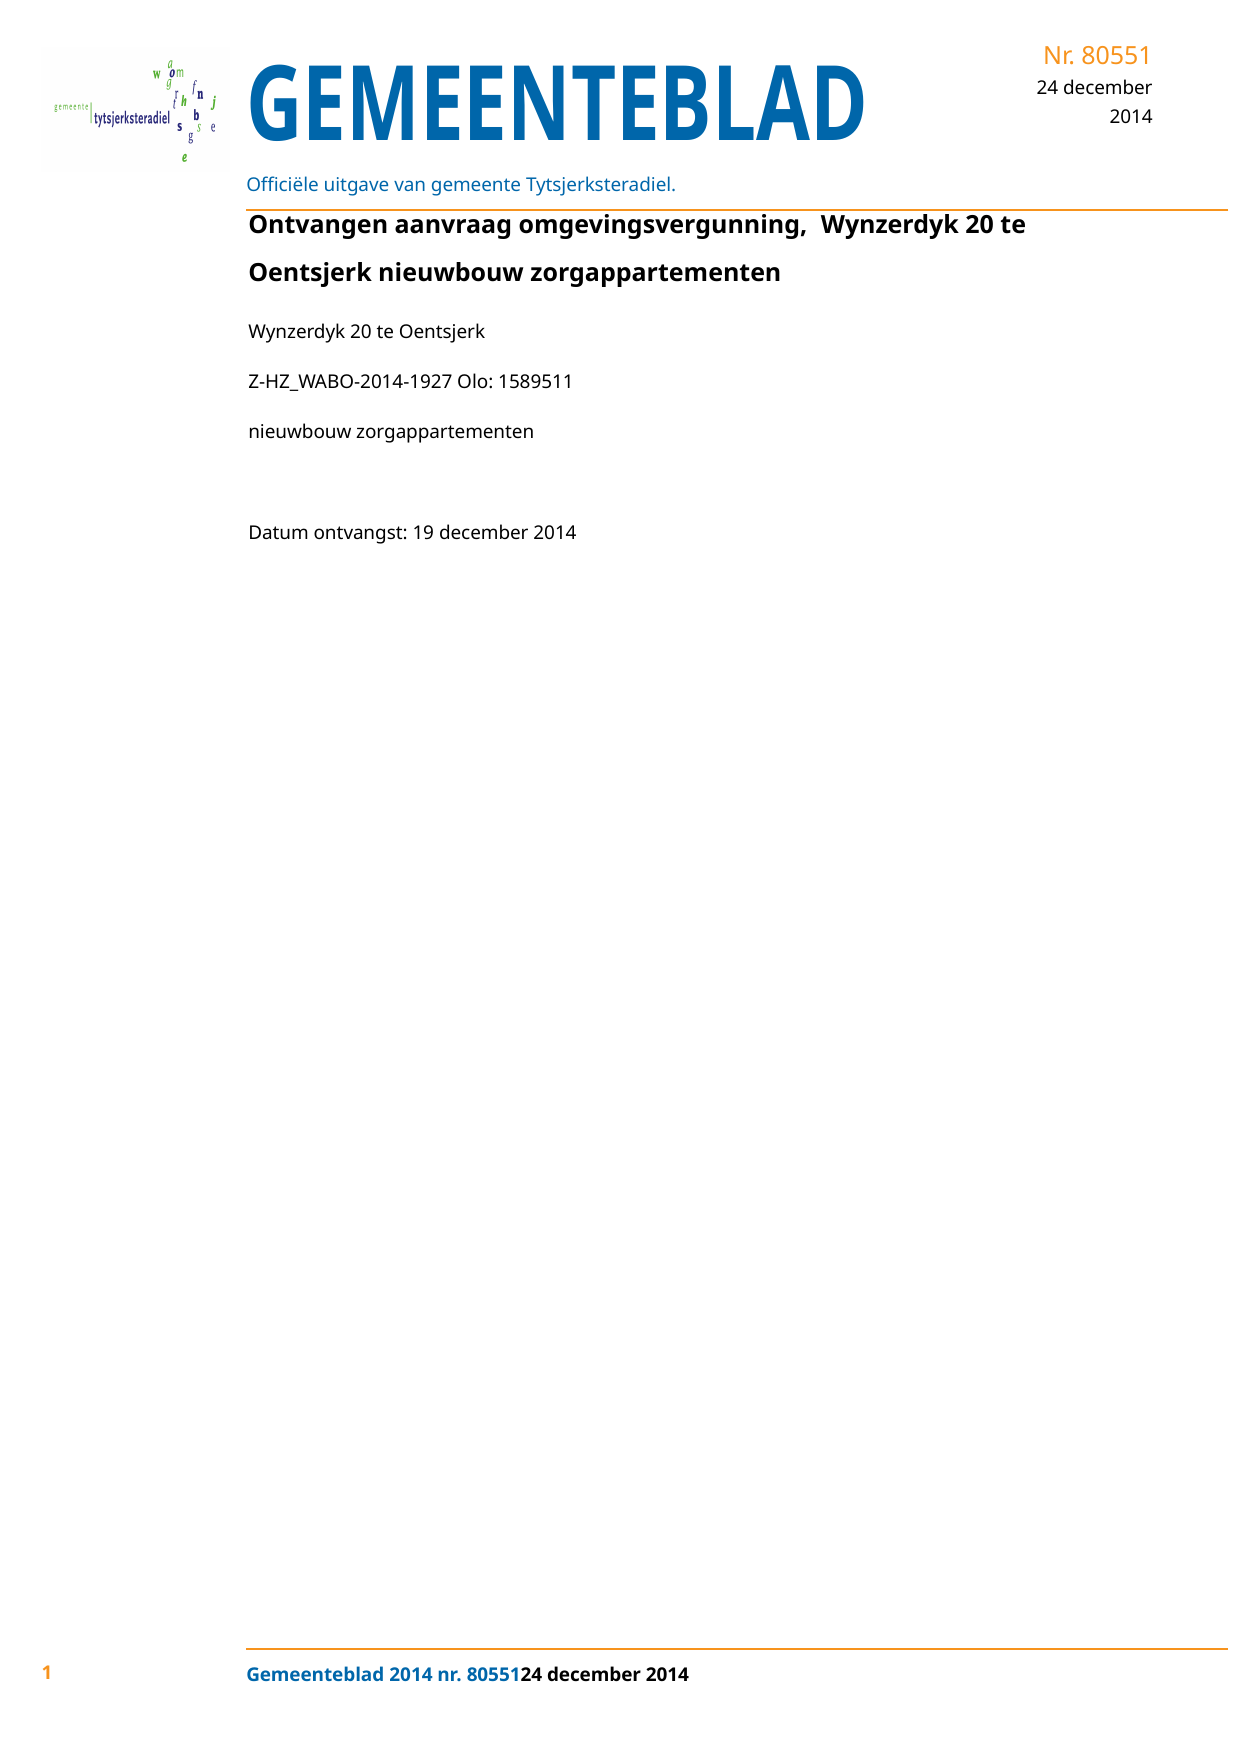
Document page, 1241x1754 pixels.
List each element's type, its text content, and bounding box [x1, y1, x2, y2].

text Datum ontvangst: 19 december 2014 [248, 519, 1152, 545]
text Z-HZ_WABO-2014-1927 Olo: 1589511 [248, 368, 1152, 394]
text Ontvangen aanvraag omgevingsvergunning, Wynzerdyk 20 te Oentsjerk nieuwbouw zorgappartementen [248, 211, 1152, 288]
picture [41, 47, 231, 172]
text Wynzerdyk 20 te Oentsjerk [248, 318, 1152, 344]
text nieuwbouw zorgappartementen [248, 419, 1152, 444]
